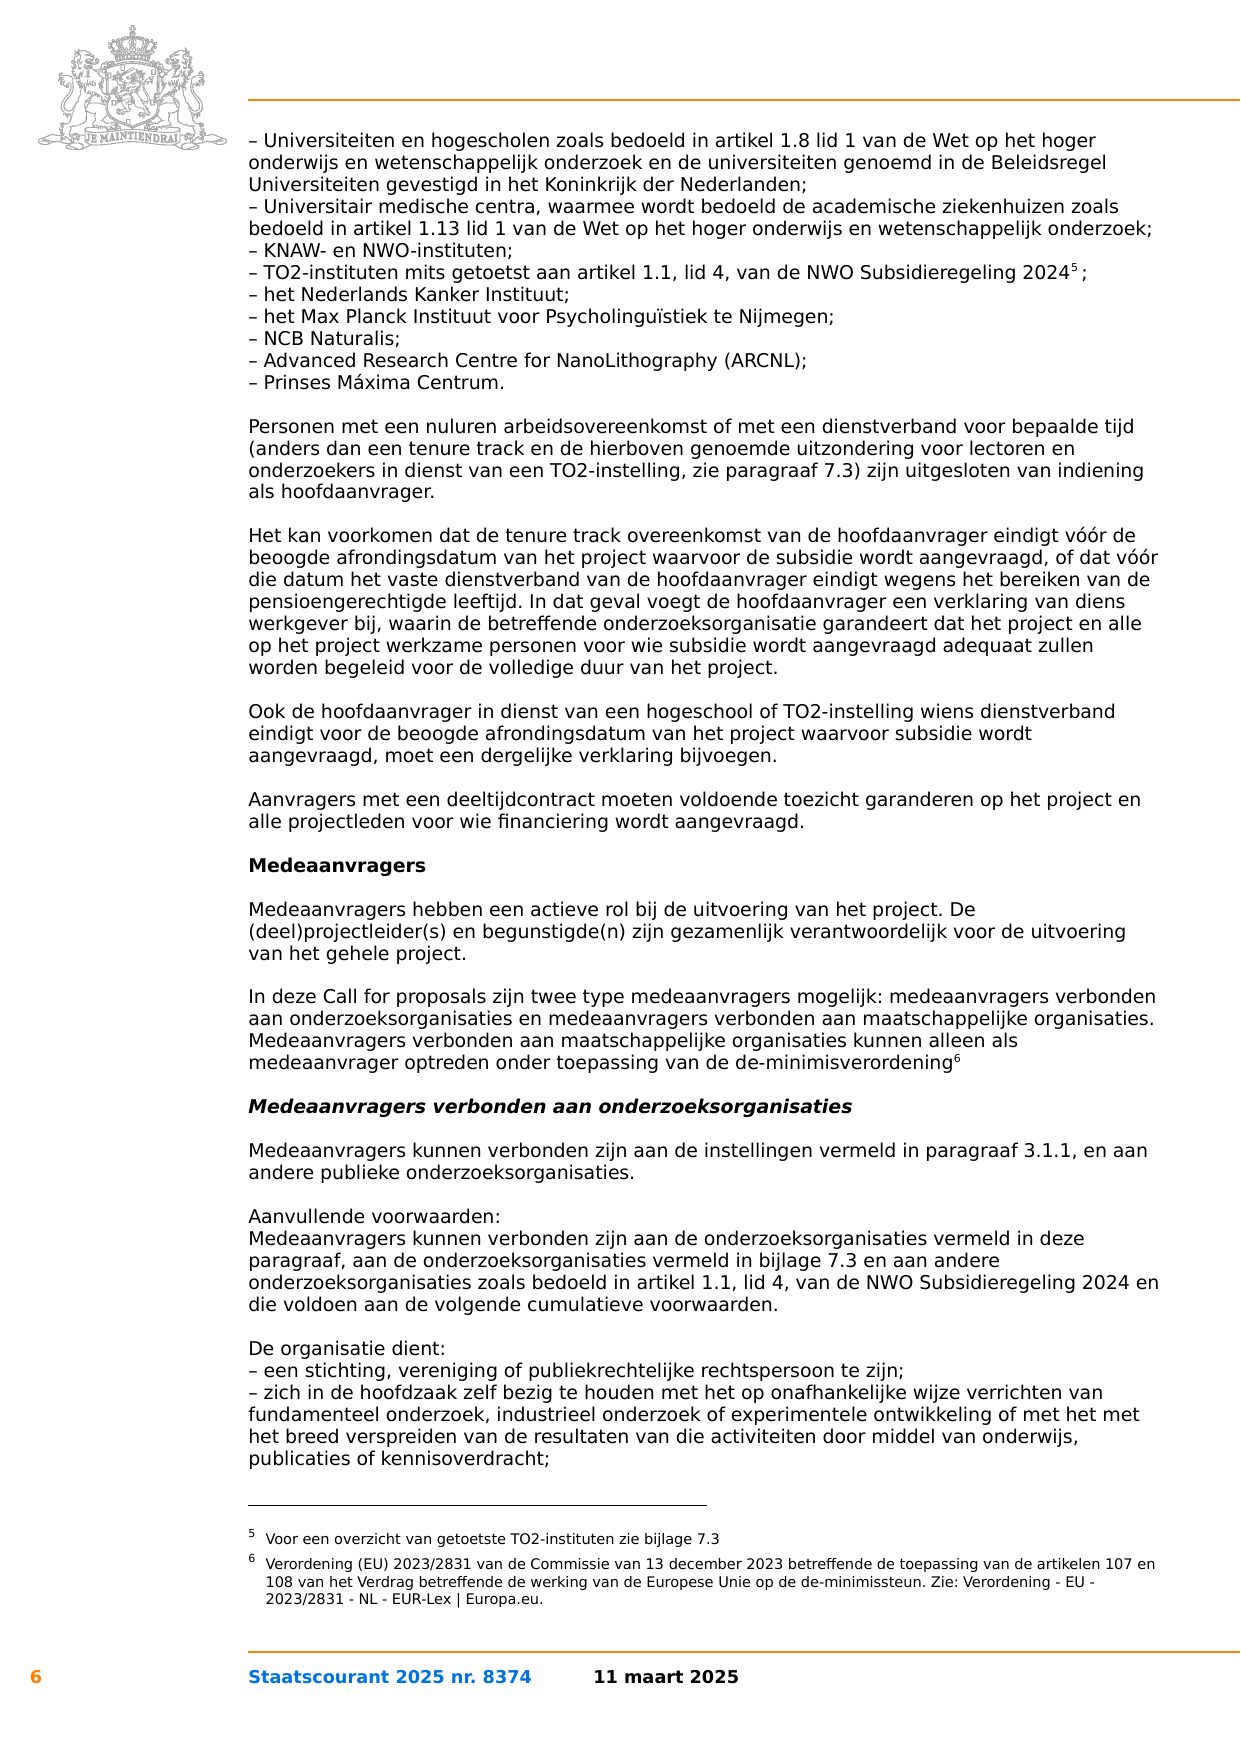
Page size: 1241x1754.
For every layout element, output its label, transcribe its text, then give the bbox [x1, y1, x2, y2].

text Medeaanvragers hebben een actieve rol bij de uitvoering van het project. De (deel)projectleider(s) en begunstigde(n) zijn gezamenlijk verantwoordelijk voor de uitvoering van het gehele project. [248, 898, 1163, 964]
text – het Max Planck Instituut voor Psycholinguïstiek te Nijmegen; [248, 306, 1163, 328]
picture [38, 25, 227, 150]
text Ook de hoofdaanvrager in dienst van een hogeschool of TO2-instelling wiens dienstverband eindigt voor de beoogde afrondingsdatum van het project waarvoor subsidie wordt aangevraagd, moet een dergelijke verklaring bijvoegen. [248, 701, 1163, 767]
text Medeaanvragers kunnen verbonden zijn aan de instellingen vermeld in paragraaf 3.1.1, en aan andere publieke onderzoeksorganisaties. [248, 1140, 1163, 1184]
text – Universitair medische centra, waarmee wordt bedoeld de academische ziekenhuizen zoals bedoeld in artikel 1.13 lid 1 van de Wet op het hoger onderwijs en wetenschappelijk onderzoek; [248, 196, 1163, 240]
text In deze Call for proposals zijn twee type medeaanvragers mogelijk: medeaanvragers verbonden aan onderzoeksorganisaties en medeaanvragers verbonden aan maatschappelijke organisaties. [248, 986, 1163, 1030]
text – zich in de hoofdzaak zelf bezig te houden met het op onafhankelijke wijze verrichten van fundamenteel onderzoek, industrieel onderzoek of experimentele ontwikkeling of met het met het breed verspreiden van de resultaten van die activiteiten door middel van onderwijs, publicaties of kennisoverdracht; [248, 1382, 1163, 1469]
text – KNAW- en NWO-instituten; [248, 240, 1163, 262]
subtitle Medeaanvragers verbonden aan onderzoeksorganisaties [248, 1096, 1163, 1118]
text De organisatie dient: [248, 1338, 1163, 1359]
text Aanvragers met een deeltijdcontract moeten voldoende toezicht garanderen op het project en alle projectleden voor wie financiering wordt aangevraagd. [248, 789, 1163, 833]
text – Advanced Research Centre for NanoLithography (ARCNL); [248, 350, 1163, 372]
text – het Nederlands Kanker Instituut; [248, 284, 1163, 306]
text – TO2-instituten mits getoetst aan artikel 1.1, lid 4, van de NWO Subsidieregeling 2024; [248, 262, 1163, 284]
text Aanvullende voorwaarden: [248, 1206, 1163, 1228]
text – Universiteiten en hogescholen zoals bedoeld in artikel 1.8 lid 1 van de Wet op het hoger onderwijs en wetenschappelijk onderzoek en de universiteiten genoemd in de Beleidsregel Universiteiten gevestigd in het Koninkrijk der Nederlanden; [248, 130, 1163, 196]
text Verordening (EU) 2023/2831 van de Commissie van 13 december 2023 betreffende de toepassing van de artikelen 107 en 108 van het Verdrag betreffende de werking van de Europese Unie op de de-minimissteun. Zie: Verordening - EU - 2023/2831 - NL - EUR-Lex | Europa.eu. [248, 1552, 1163, 1608]
text Het kan voorkomen dat de tenure track overeenkomst van de hoofdaanvrager eindigt vóór de beoogde afrondingsdatum van het project waarvoor de subsidie wordt aangevraagd, of dat vóór die datum het vaste dienstverband van de hoofdaanvrager eindigt wegens het bereiken van de pensioengerechtigde leeftijd. In dat geval voegt de hoofdaanvrager een verklaring van diens werkgever bij, waarin de betreffende onderzoeksorganisatie garandeert dat het project en alle op het project werkzame personen voor wie subsidie wordt aangevraagd adequaat zullen worden begeleid voor de volledige duur van het project. [248, 525, 1163, 679]
subtitle Medeaanvragers [248, 855, 1163, 877]
text Personen met een nuluren arbeidsovereenkomst of met een dienstverband voor bepaalde tijd (anders dan een tenure track en de hierboven genoemde uitzondering voor lectoren en onderzoekers in dienst van een TO2-instelling, zie paragraaf 7.3) zijn uitgesloten van indiening als hoofdaanvrager. [248, 416, 1163, 503]
text – NCB Naturalis; [248, 328, 1163, 350]
text Medeaanvragers kunnen verbonden zijn aan de onderzoeksorganisaties vermeld in deze paragraaf, aan de onderzoeksorganisaties vermeld in bijlage 7.3 en aan andere onderzoeksorganisaties zoals bedoeld in artikel 1.1, lid 4, van de NWO Subsidieregeling 2024 en die voldoen aan de volgende cumulatieve voorwaarden. [248, 1228, 1163, 1316]
text Medeaanvragers verbonden aan maatschappelijke organisaties kunnen alleen als medeaanvrager optreden onder toepassing van de de-minimisverordening [248, 1030, 1163, 1074]
text – Prinses Máxima Centrum. [248, 372, 1163, 394]
text – een stichting, vereniging of publiekrechtelijke rechtspersoon te zijn; [248, 1359, 1163, 1382]
text Voor een overzicht van getoetste TO2-instituten zie bijlage 7.3 [248, 1527, 1163, 1549]
